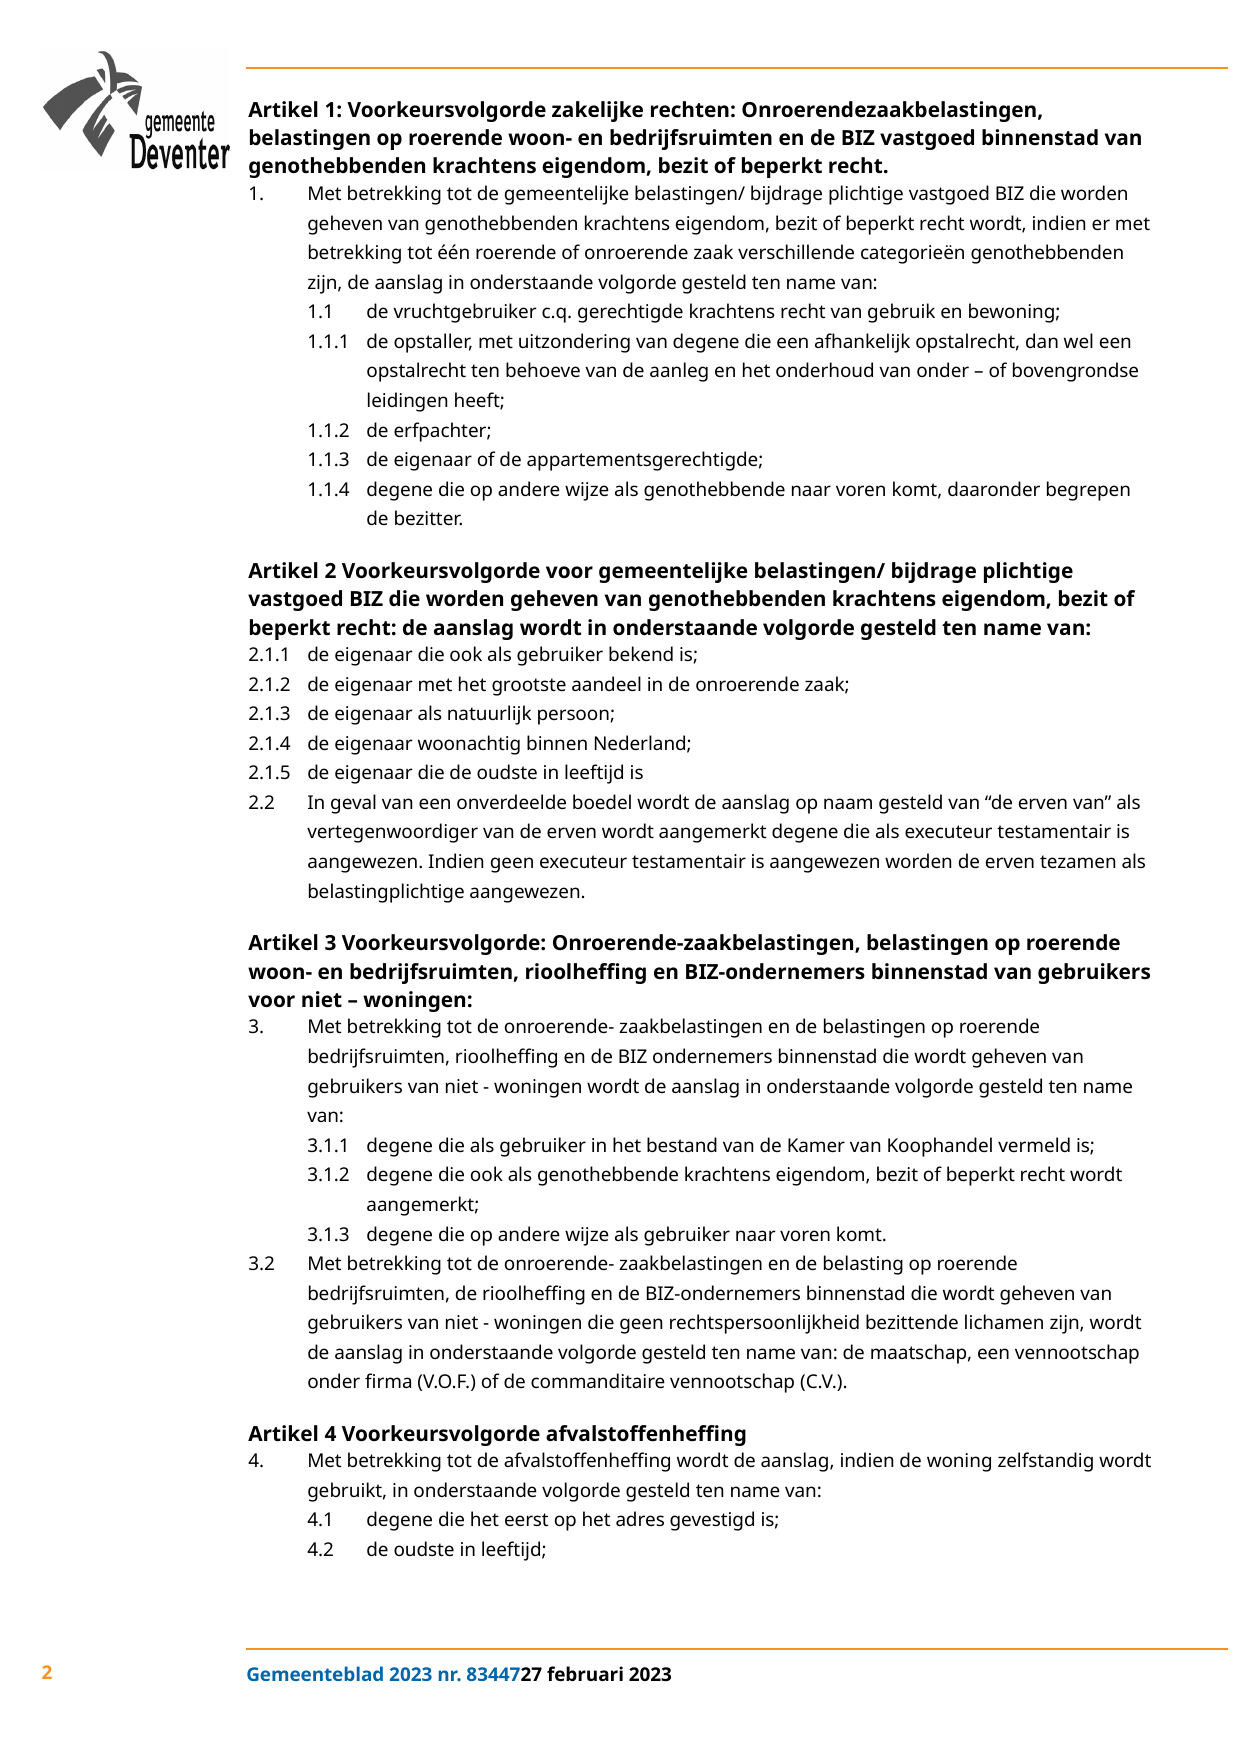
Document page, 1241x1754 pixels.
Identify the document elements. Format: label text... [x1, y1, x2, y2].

list de oudste in leeftijd; [307, 1536, 1152, 1562]
list de erfpachter; [307, 417, 1152, 442]
list de eigenaar of de appartementsgerechtigde; [307, 446, 1152, 472]
list de eigenaar woonachtig binnen Nederland; [248, 730, 1152, 756]
list de eigenaar die ook als gebruiker bekend is; [248, 641, 1152, 667]
list Met betrekking tot de onroerende- zaakbelastingen en de belastingen op roerende bedrijfsruimten, rioolheffing en de BIZ ondernemers binnenstad die wordt geheven van gebruikers van niet - woningen wordt de aanslag in onderstaande volgorde gesteld ten name van: [248, 1014, 1152, 1128]
list de vruchtgebruiker c.q. gerechtigde krachtens recht van gebruik en bewoning; [307, 298, 1152, 324]
list de eigenaar met het grootste aandeel in de onroerende zaak; [248, 671, 1152, 697]
text Artikel 1: Voorkeursvolgorde zakelijke rechten: Onroerendezaakbelastingen, belastingen op roerende woon- en bedrijfsruimten en de BIZ vastgoed binnenstad van genothebbenden krachtens eigendom, bezit of beperkt recht. [248, 95, 1152, 180]
list degene die op andere wijze als genothebbende naar voren komt, daaronder begrepen de bezitter. [307, 476, 1152, 531]
picture [41, 47, 231, 172]
list degene die het eerst op het adres gevestigd is; [307, 1507, 1152, 1532]
list degene die als gebruiker in het bestand van de Kamer van Koophandel vermeld is; [307, 1132, 1152, 1158]
list degene die ook als genothebbende krachtens eigendom, bezit of beperkt recht wordt aangemerkt; [307, 1162, 1152, 1217]
list de opstaller, met uitzondering van degene die een afhankelijk opstalrecht, dan wel een opstalrecht ten behoeve van de aanleg en het onderhoud van onder – of bovengrondse leidingen heeft; [307, 328, 1152, 413]
text Artikel 4 Voorkeursvolgorde afvalstoffenheffing [248, 1419, 1152, 1447]
list degene die op andere wijze als gebruiker naar voren komt. [307, 1221, 1152, 1246]
list de eigenaar als natuurlijk persoon; [248, 700, 1152, 726]
list Met betrekking tot de onroerende- zaakbelastingen en de belasting op roerende bedrijfsruimten, de rioolheffing en de BIZ-ondernemers binnenstad die wordt geheven van gebruikers van niet - woningen die geen rechtspersoonlijkheid bezittende lichamen zijn, wordt de aanslag in onderstaande volgorde gesteld ten name van: de maatschap, een vennootschap onder firma (V.O.F.) of de commanditaire vennootschap (C.V.). [248, 1250, 1152, 1394]
text Artikel 2 Voorkeursvolgorde voor gemeentelijke belastingen/ bijdrage plichtige vastgoed BIZ die worden geheven van genothebbenden krachtens eigendom, bezit of beperkt recht: de aanslag wordt in onderstaande volgorde gesteld ten name van: [248, 556, 1152, 641]
list de eigenaar die de oudste in leeftijd is [248, 759, 1152, 785]
list In geval van een onverdeelde boedel wordt de aanslag op naam gesteld van “de erven van” als vertegenwoordiger van de erven wordt aangemerkt degene die als executeur testamentair is aangewezen. Indien geen executeur testamentair is aangewezen worden de erven tezamen als belastingplichtige aangewezen. [248, 789, 1152, 904]
text Artikel 3 Voorkeursvolgorde: Onroerende-zaakbelastingen, belastingen op roerende woon- en bedrijfsruimten, rioolheffing en BIZ-ondernemers binnenstad van gebruikers voor niet – woningen: [248, 928, 1152, 1014]
list Met betrekking tot de gemeentelijke belastingen/ bijdrage plichtige vastgoed BIZ die worden geheven van genothebbenden krachtens eigendom, bezit of beperkt recht wordt, indien er met betrekking tot één roerende of onroerende zaak verschillende categorieën genothebbenden zijn, de aanslag in onderstaande volgorde gesteld ten name van: [248, 180, 1152, 294]
list Met betrekking tot de afvalstoffenheffing wordt de aanslag, indien de woning zelfstandig wordt gebruikt, in onderstaande volgorde gesteld ten name van: [248, 1447, 1152, 1503]
